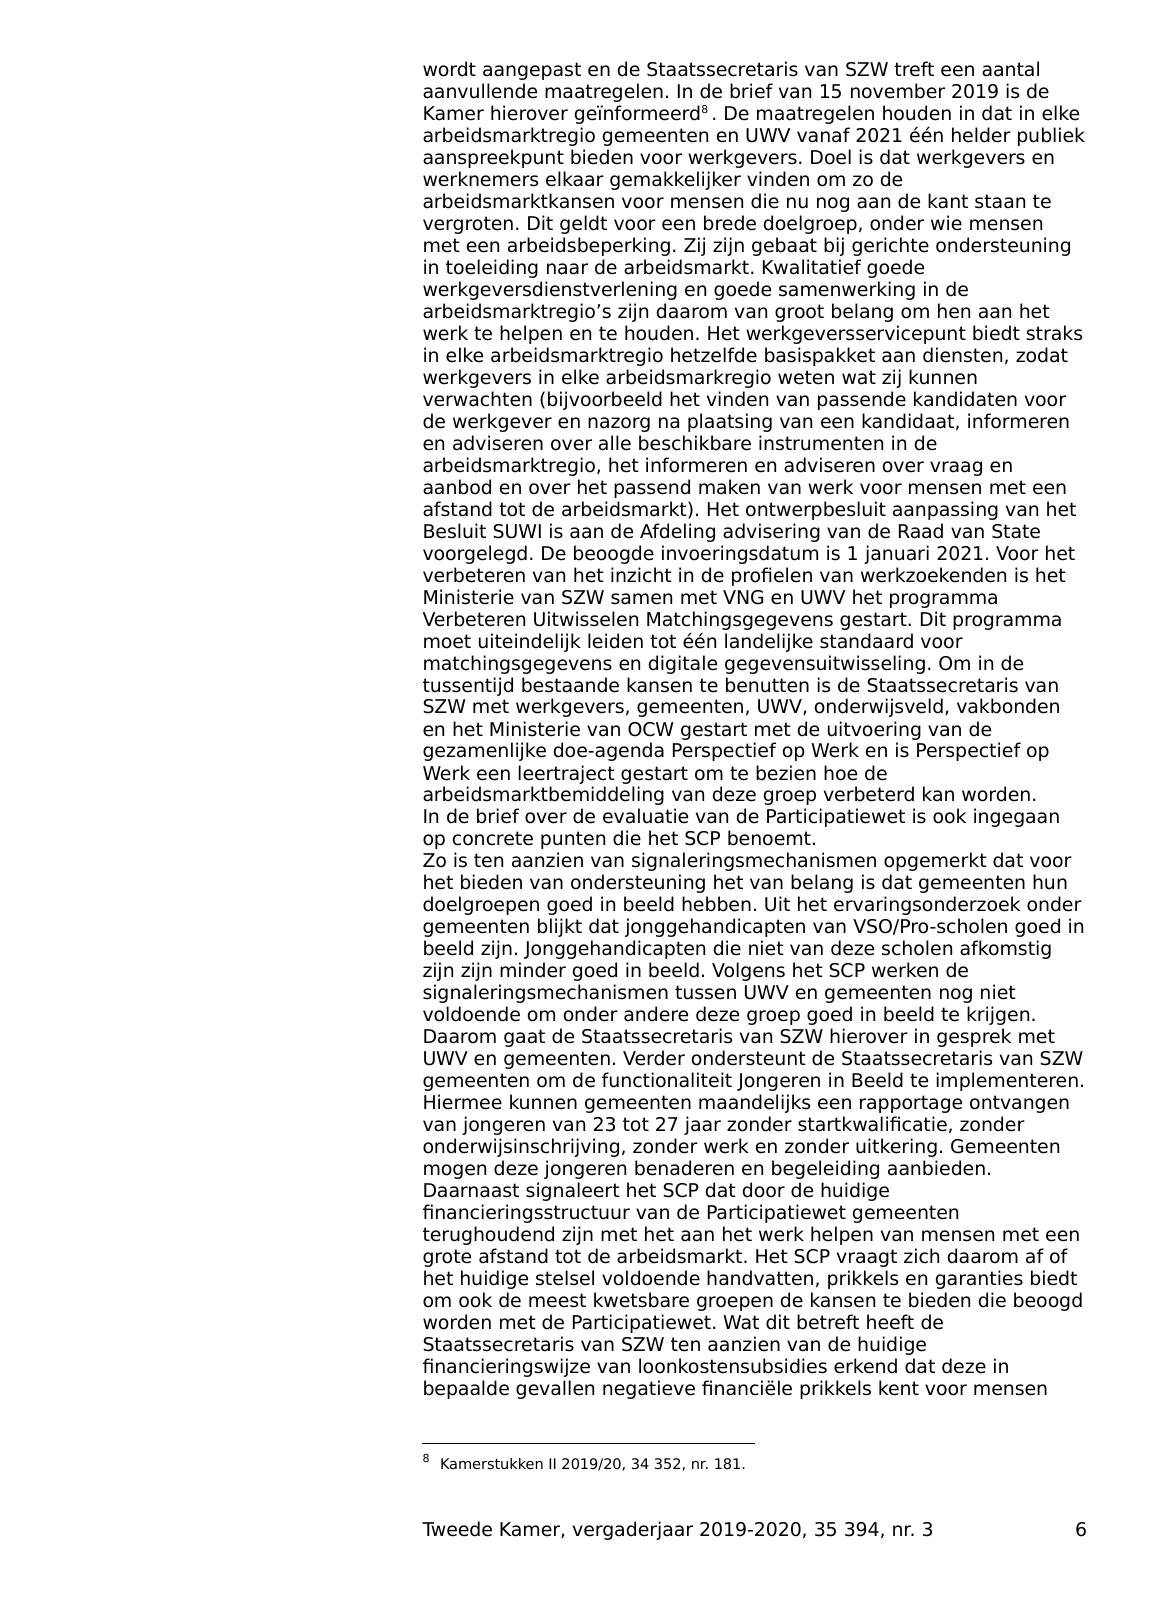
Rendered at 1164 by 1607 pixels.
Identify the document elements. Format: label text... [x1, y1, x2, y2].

text wordt aangepast en de Staatssecretaris van SZW treft een aantal aanvullende maatregelen. In de brief van 15 november 2019 is de Kamer hierover geïnformeerd. De maatregelen houden in dat in elke arbeidsmarktregio gemeenten en UWV vanaf 2021 één helder publiek aanspreekpunt bieden voor werkgevers. Doel is dat werkgevers en werknemers elkaar gemakkelijker vinden om zo de arbeidsmarktkansen voor mensen die nu nog aan de kant staan te vergroten. Dit geldt voor een brede doelgroep, onder wie mensen met een arbeidsbeperking. Zij zijn gebaat bij gerichte ondersteuning in toeleiding naar de arbeidsmarkt. Kwalitatief goede werkgeversdienstverlening en goede samenwerking in de arbeidsmarktregio’s zijn daarom van groot belang om hen aan het werk te helpen en te houden. Het werkgeversservicepunt biedt straks in elke arbeidsmarktregio hetzelfde basispakket aan diensten, zodat werkgevers in elke arbeidsmarkregio weten wat zij kunnen verwachten (bijvoorbeeld het vinden van passende kandidaten voor de werkgever en nazorg na plaatsing van een kandidaat, informeren en adviseren over alle beschikbare instrumenten in de arbeidsmarktregio, het informeren en adviseren over vraag en aanbod en over het passend maken van werk voor mensen met een afstand tot de arbeidsmarkt). Het ontwerpbesluit aanpassing van het Besluit SUWI is aan de Afdeling advisering van de Raad van State voorgelegd. De beoogde invoeringsdatum is 1 januari 2021. Voor het verbeteren van het inzicht in de profielen van werkzoekenden is het Ministerie van SZW samen met VNG en UWV het programma Verbeteren Uitwisselen Matchingsgegevens gestart. Dit programma moet uiteindelijk leiden tot één landelijke standaard voor matchingsgegevens en digitale gegevensuitwisseling. Om in de tussentijd bestaande kansen te benutten is de Staatssecretaris van SZW met werkgevers, gemeenten, UWV, onderwijsveld, vakbonden en het Ministerie van OCW gestart met de uitvoering van de gezamenlijke doe-agenda Perspectief op Werk en is Perspectief op Werk een leertraject gestart om te bezien hoe de arbeidsmarktbemiddeling van deze groep verbeterd kan worden. [422, 59, 1087, 806]
text Zo is ten aanzien van signaleringsmechanismen opgemerkt dat voor het bieden van ondersteuning het van belang is dat gemeenten hun doelgroepen goed in beeld hebben. Uit het ervaringsonderzoek onder gemeenten blijkt dat jonggehandicapten van VSO/Pro-scholen goed in beeld zijn. Jonggehandicapten die niet van deze scholen afkomstig zijn zijn minder goed in beeld. Volgens het SCP werken de signaleringsmechanismen tussen UWV en gemeenten nog niet voldoende om onder andere deze groep goed in beeld te krijgen. Daarom gaat de Staatssecretaris van SZW hierover in gesprek met UWV en gemeenten. Verder ondersteunt de Staatssecretaris van SZW gemeenten om de functionaliteit Jongeren in Beeld te implementeren. Hiermee kunnen gemeenten maandelijks een rapportage ontvangen van jongeren van 23 tot 27 jaar zonder startkwalificatie, zonder onderwijsinschrijving, zonder werk en zonder uitkering. Gemeenten mogen deze jongeren benaderen en begeleiding aanbieden. [422, 850, 1087, 1180]
text In de brief over de evaluatie van de Participatiewet is ook ingegaan op concrete punten die het SCP benoemt. [422, 806, 1087, 850]
text Daarnaast signaleert het SCP dat door de huidige financieringsstructuur van de Participatiewet gemeenten terughoudend zijn met het aan het werk helpen van mensen met een grote afstand tot de arbeidsmarkt. Het SCP vraagt zich daarom af of het huidige stelsel voldoende handvatten, prikkels en garanties biedt om ook de meest kwetsbare groepen de kansen te bieden die beoogd worden met de Participatiewet. Wat dit betreft heeft de Staatssecretaris van SZW ten aanzien van de huidige financieringswijze van loonkostensubsidies erkend dat deze in bepaalde gevallen negatieve financiële prikkels kent voor mensen [422, 1180, 1087, 1400]
text Kamerstukken II 2019/20, 34 352, nr. 181. [422, 1452, 1087, 1474]
